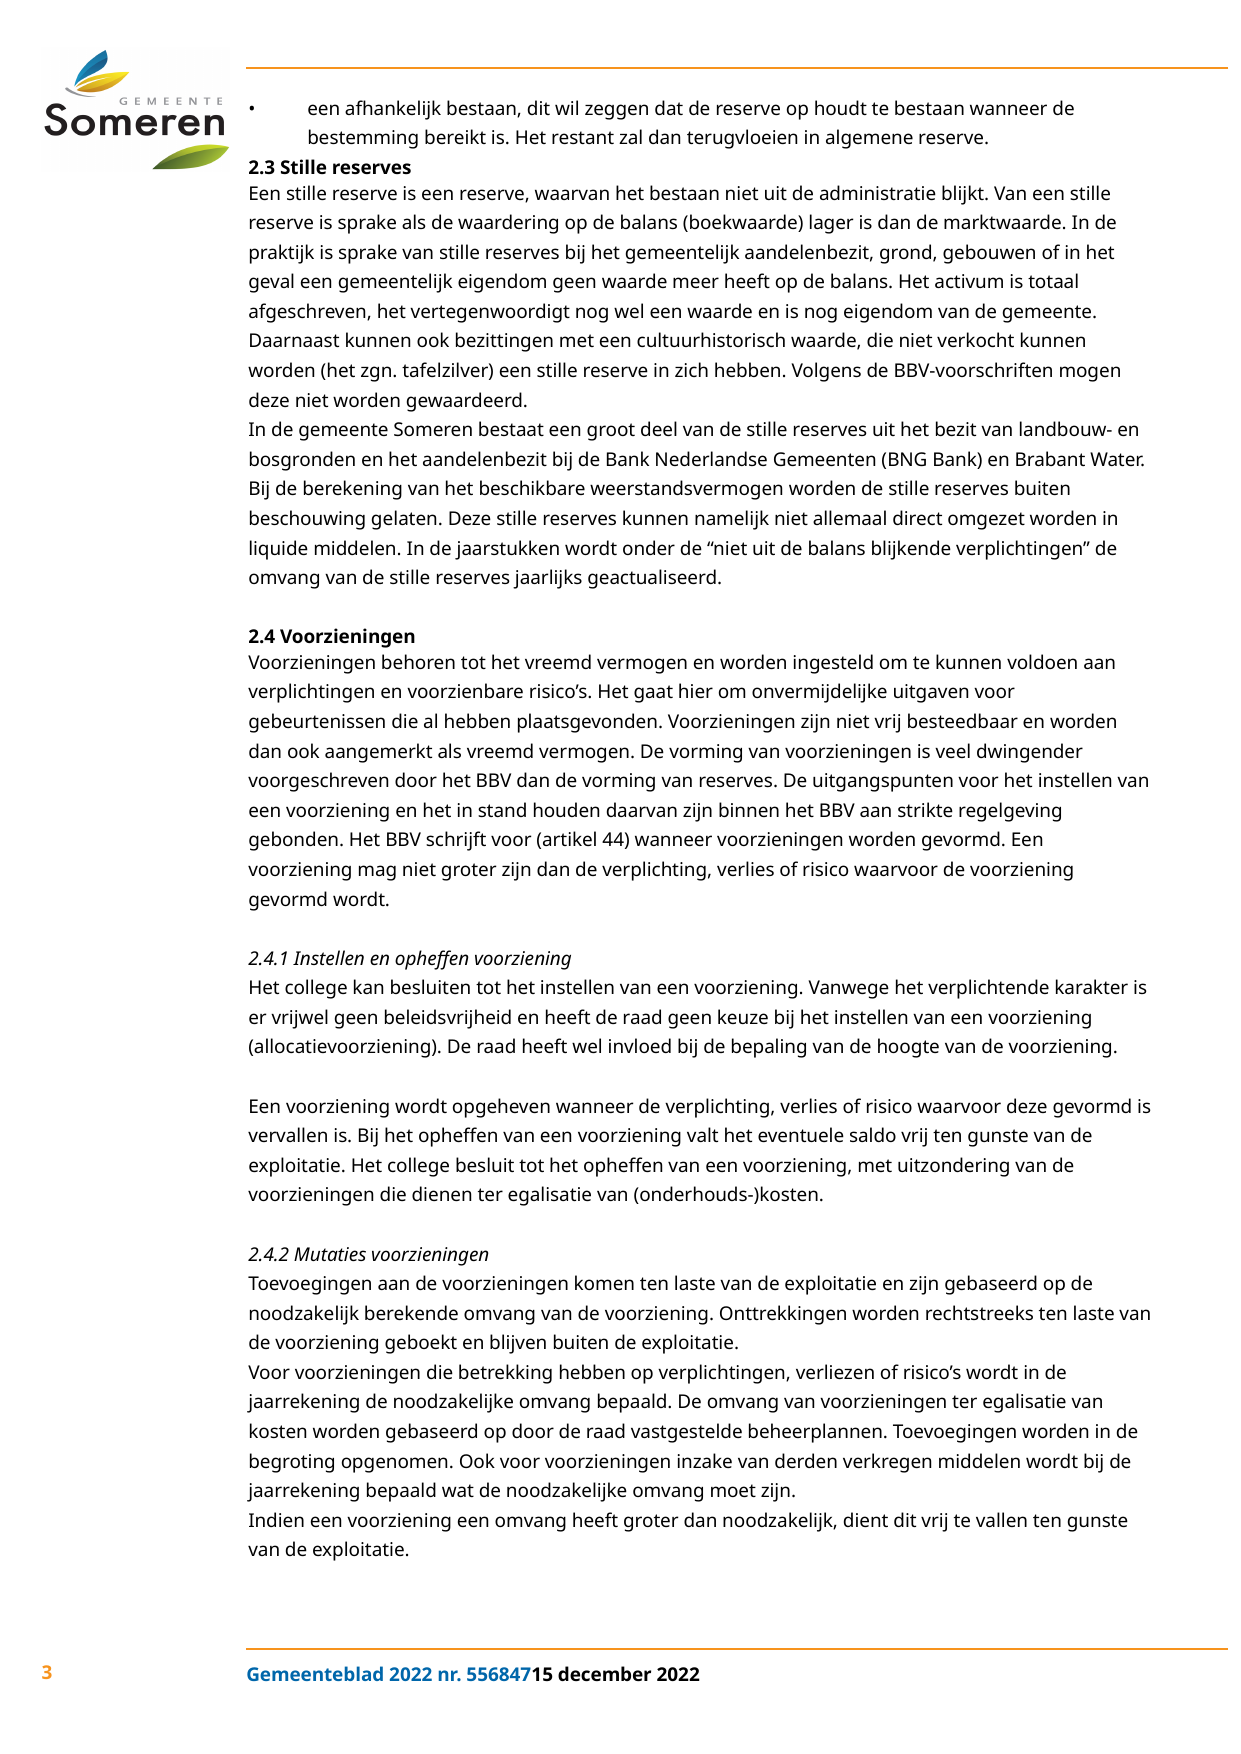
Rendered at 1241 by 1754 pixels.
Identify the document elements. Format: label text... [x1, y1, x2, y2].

text Het college kan besluiten tot het instellen van een voorziening. Vanwege het verplichtende karakter is er vrijwel geen beleidsvrijheid en heeft de raad geen keuze bij het instellen van een voorziening (allocatievoorziening). De raad heeft wel invloed bij de bepaling van de hoogte van de voorziening. [248, 974, 1152, 1059]
text 2.4 Voorzieningen [248, 623, 1152, 649]
text Voorzieningen behoren tot het vreemd vermogen en worden ingesteld om te kunnen voldoen aan verplichtingen en voorzienbare risico’s. Het gaat hier om onvermijdelijke uitgaven voor gebeurtenissen die al hebben plaatsgevonden. Voorzieningen zijn niet vrij besteedbaar en worden dan ook aangemerkt als vreemd vermogen. De vorming van voorzieningen is veel dwingender voorgeschreven door het BBV dan de vorming van reserves. De uitgangspunten voor het instellen van een voorziening en het in stand houden daarvan zijn binnen het BBV aan strikte regelgeving gebonden. Het BBV schrijft voor (artikel 44) wanneer voorzieningen worden gevormd. Een voorziening mag niet groter zijn dan de verplichting, verlies of risico waarvoor de voorziening gevormd wordt. [248, 649, 1152, 912]
text Voor voorzieningen die betrekking hebben op verplichtingen, verliezen of risico’s wordt in de jaarrekening de noodzakelijke omvang bepaald. De omvang van voorzieningen ter egalisatie van kosten worden gebaseerd op door de raad vastgestelde beheerplannen. Toevoegingen worden in de begroting opgenomen. Ook voor voorzieningen inzake van derden verkregen middelen wordt bij de jaarrekening bepaald wat de noodzakelijke omvang moet zijn. [248, 1359, 1152, 1503]
text Toevoegingen aan de voorzieningen komen ten laste van de exploitatie en zijn gebaseerd op de noodzakelijk berekende omvang van de voorziening. Onttrekkingen worden rechtstreeks ten laste van de voorziening geboekt en blijven buiten de exploitatie. [248, 1270, 1152, 1355]
list een afhankelijk bestaan, dit wil zeggen dat de reserve op houdt te bestaan wanneer de bestemming bereikt is. Het restant zal dan terugvloeien in algemene reserve. [248, 95, 1152, 150]
text 2.3 Stille reserves [248, 154, 1152, 180]
text Een voorziening wordt opgeheven wanneer de verplichting, verlies of risico waarvoor deze gevormd is vervallen is. Bij het opheffen van een voorziening valt het eventuele saldo vrij ten gunste van de exploitatie. Het college besluit tot het opheffen van een voorziening, met uitzondering van de voorzieningen die dienen ter egalisatie van (onderhouds-)kosten. [248, 1093, 1152, 1207]
text 2.4.2 Mutaties voorzieningen [248, 1241, 1152, 1267]
text Een stille reserve is een reserve, waarvan het bestaan niet uit de administratie blijkt. Van een stille reserve is sprake als de waardering op de balans (boekwaarde) lager is dan de marktwaarde. In de praktijk is sprake van stille reserves bij het gemeentelijk aandelenbezit, grond, gebouwen of in het geval een gemeentelijk eigendom geen waarde meer heeft op de balans. Het activum is totaal afgeschreven, het vertegenwoordigt nog wel een waarde en is nog eigendom van de gemeente. Daarnaast kunnen ook bezittingen met een cultuurhistorisch waarde, die niet verkocht kunnen worden (het zgn. tafelzilver) een stille reserve in zich hebben. Volgens de BBV-voorschriften mogen deze niet worden gewaardeerd. [248, 180, 1152, 412]
text Indien een voorziening een omvang heeft groter dan noodzakelijk, dient dit vrij te vallen ten gunste van de exploitatie. [248, 1507, 1152, 1562]
text In de gemeente Someren bestaat een groot deel van de stille reserves uit het bezit van landbouw- en bosgronden en het aandelenbezit bij de Bank Nederlandse Gemeenten (BNG Bank) en Brabant Water. Bij de berekening van het beschikbare weerstandsvermogen worden de stille reserves buiten beschouwing gelaten. Deze stille reserves kunnen namelijk niet allemaal direct omgezet worden in liquide middelen. In de jaarstukken wordt onder de “niet uit de balans blijkende verplichtingen” de omvang van de stille reserves jaarlijks geactualiseerd. [248, 416, 1152, 590]
text 2.4.1 Instellen en opheffen voorziening [248, 945, 1152, 971]
picture [41, 47, 231, 172]
